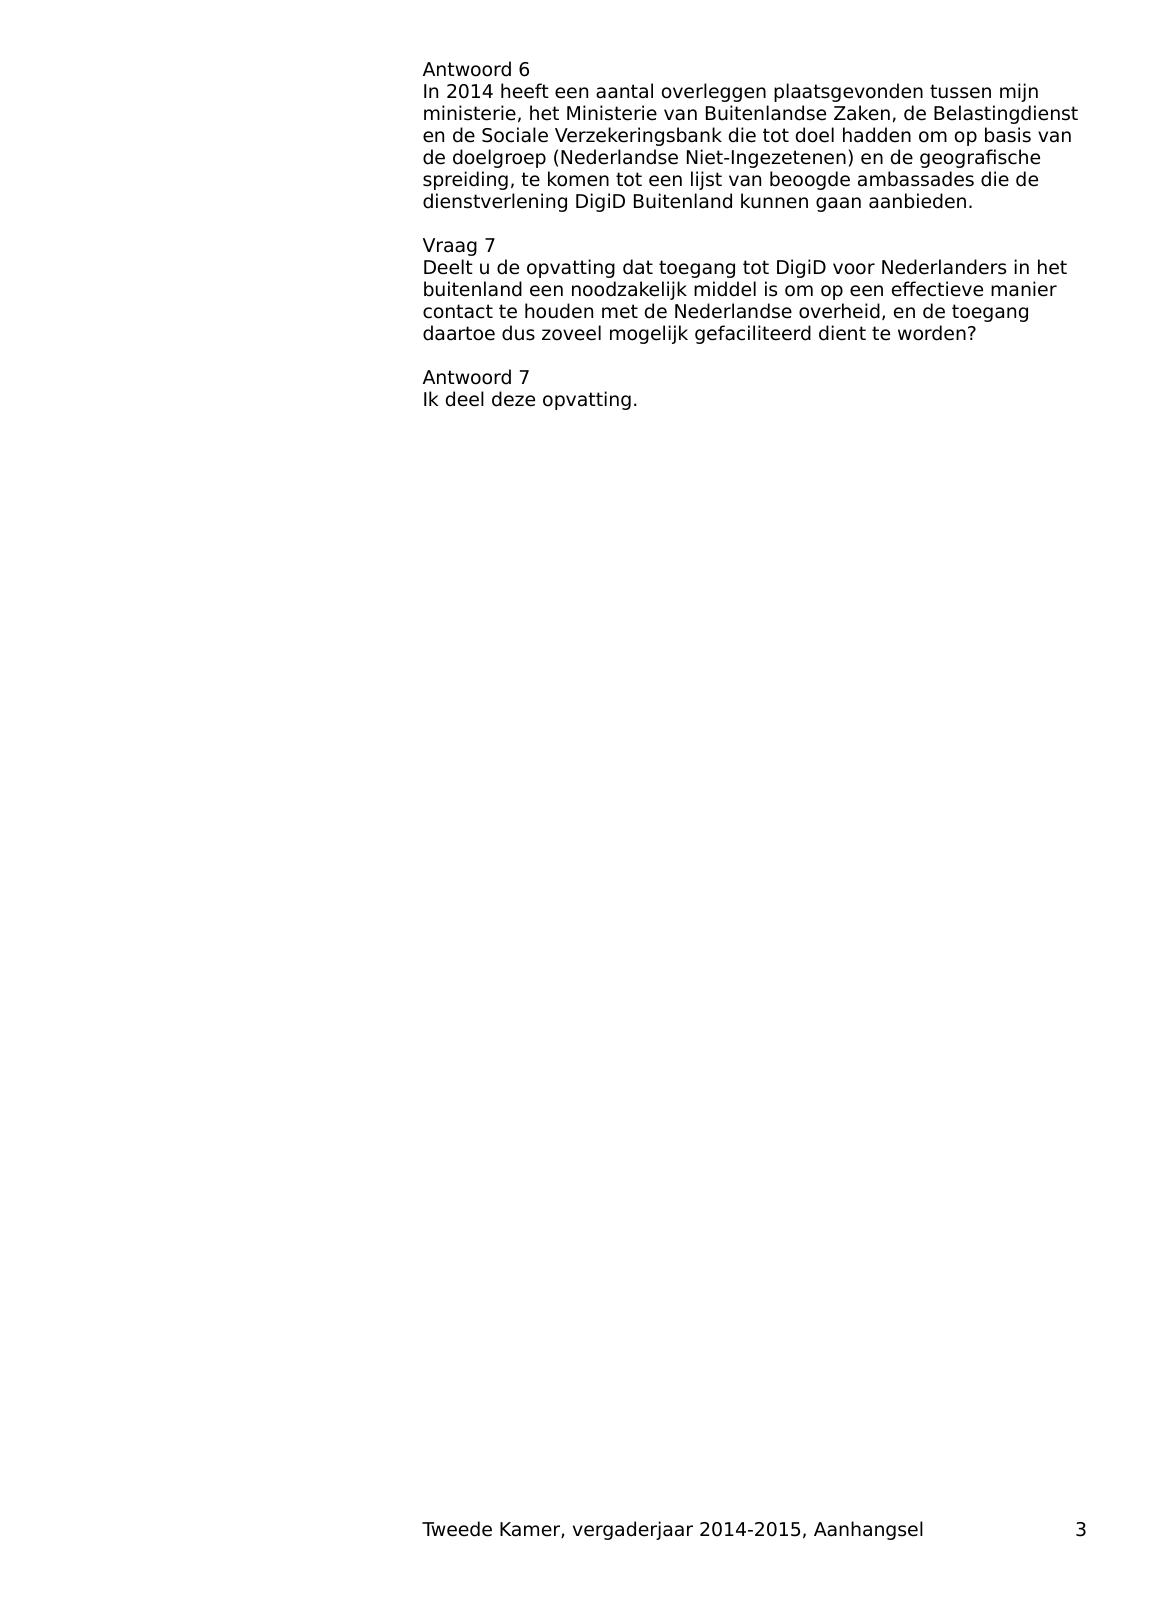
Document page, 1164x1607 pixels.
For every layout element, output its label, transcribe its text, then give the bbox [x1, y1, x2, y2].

text Vraag 7 [422, 235, 1087, 257]
text Deelt u de opvatting dat toegang tot DigiD voor Nederlanders in het buitenland een noodzakelijk middel is om op een effectieve manier contact te houden met de Nederlandse overheid, en de toegang daartoe dus zoveel mogelijk gefaciliteerd dient te worden? [422, 257, 1087, 345]
text Antwoord 7 [422, 367, 1087, 389]
text In 2014 heeft een aantal overleggen plaatsgevonden tussen mijn ministerie, het Ministerie van Buitenlandse Zaken, de Belastingdienst en de Sociale Verzekeringsbank die tot doel hadden om op basis van de doelgroep (Nederlandse Niet-Ingezetenen) en de geografische spreiding, te komen tot een lijst van beoogde ambassades die de dienstverlening DigiD Buitenland kunnen gaan aanbieden. [422, 81, 1087, 213]
text Ik deel deze opvatting. [422, 389, 1087, 411]
text Antwoord 6 [422, 59, 1087, 81]
